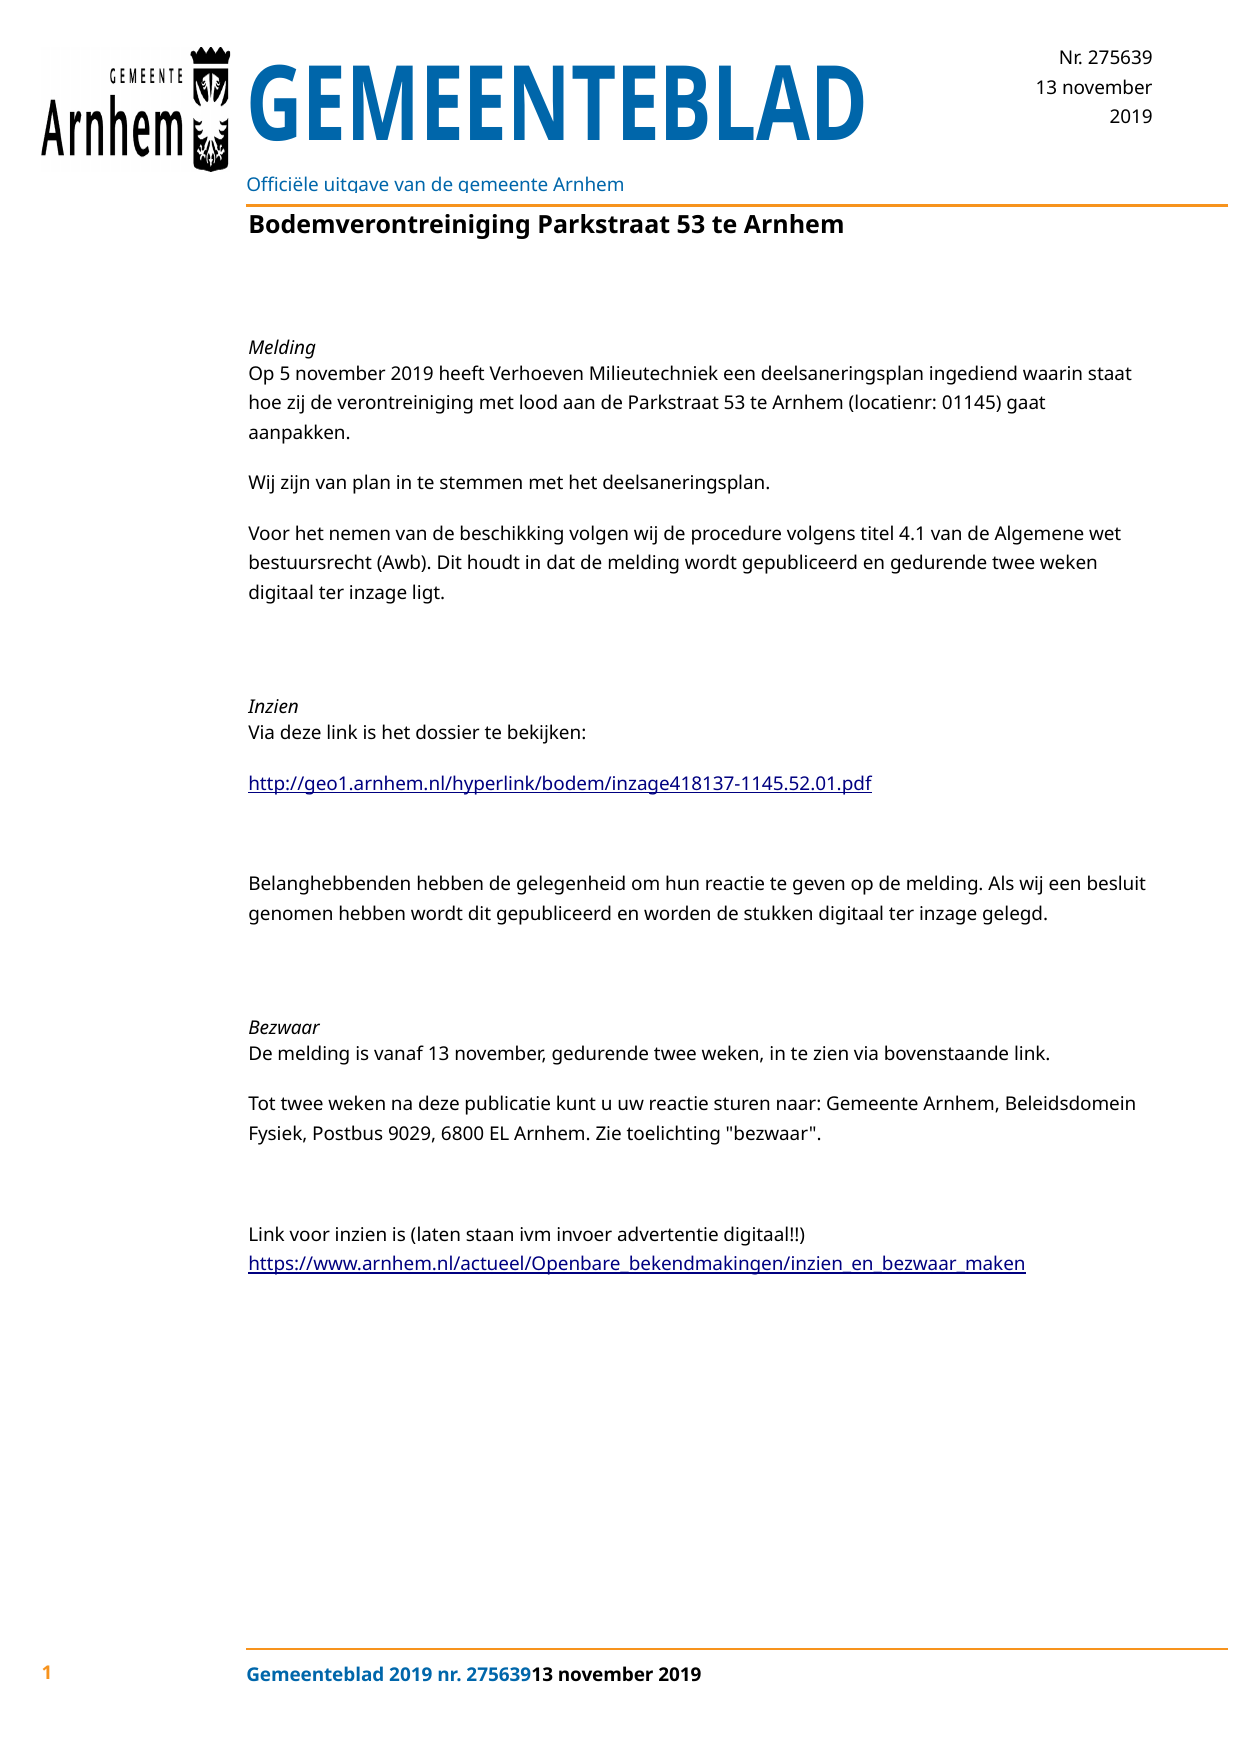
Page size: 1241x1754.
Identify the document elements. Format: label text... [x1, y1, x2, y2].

text Bodemverontreiniging Parkstraat 53 te Arnhem [248, 207, 1152, 241]
text Belanghebbenden hebben de gelegenheid om hun reactie te geven op de melding. Als wij een besluit genomen hebben wordt dit gepubliceerd en worden de stukken digitaal ter inzage gelegd. [248, 871, 1152, 926]
picture [41, 47, 231, 172]
text Op 5 november 2019 heeft Verhoeven Milieutechniek een deelsaneringsplan ingediend waarin staat hoe zij de verontreiniging met lood aan de Parkstraat 53 te Arnhem (locatienr: 01145) gaat aanpakken. [248, 360, 1152, 445]
text Melding [248, 334, 1152, 360]
text Wij zijn van plan in te stemmen met het deelsaneringsplan. [248, 469, 1152, 495]
text Bezwaar [248, 1014, 1152, 1040]
text Inzien [248, 693, 1152, 719]
text Voor het nemen van de beschikking volgen wij de procedure volgens titel 4.1 van de Algemene wet bestuursrecht (Awb). Dit houdt in dat de melding wordt gepubliceerd en gedurende twee weken digitaal ter inzage ligt. [248, 520, 1152, 605]
text De melding is vanaf 13 november, gedurende twee weken, in te zien via bovenstaande link. [248, 1040, 1152, 1066]
text http://geo1.arnhem.nl/hyperlink/bodem/inzage418137-1145.52.01.pdf [248, 770, 1152, 795]
text Via deze link is het dossier te bekijken: [248, 719, 1152, 745]
text Tot twee weken na deze publicatie kunt u uw reactie sturen naar: Gemeente Arnhem, Beleidsdomein Fysiek, Postbus 9029, 6800 EL Arnhem. Zie toelichting "bezwaar". [248, 1091, 1152, 1146]
text Link voor inzien is (laten staan ivm invoer advertentie digitaal!!) https://www.arnhem.nl/actueel/Openbare_bekendmakingen/inzien_en_bezwaar_maken [248, 1221, 1152, 1276]
